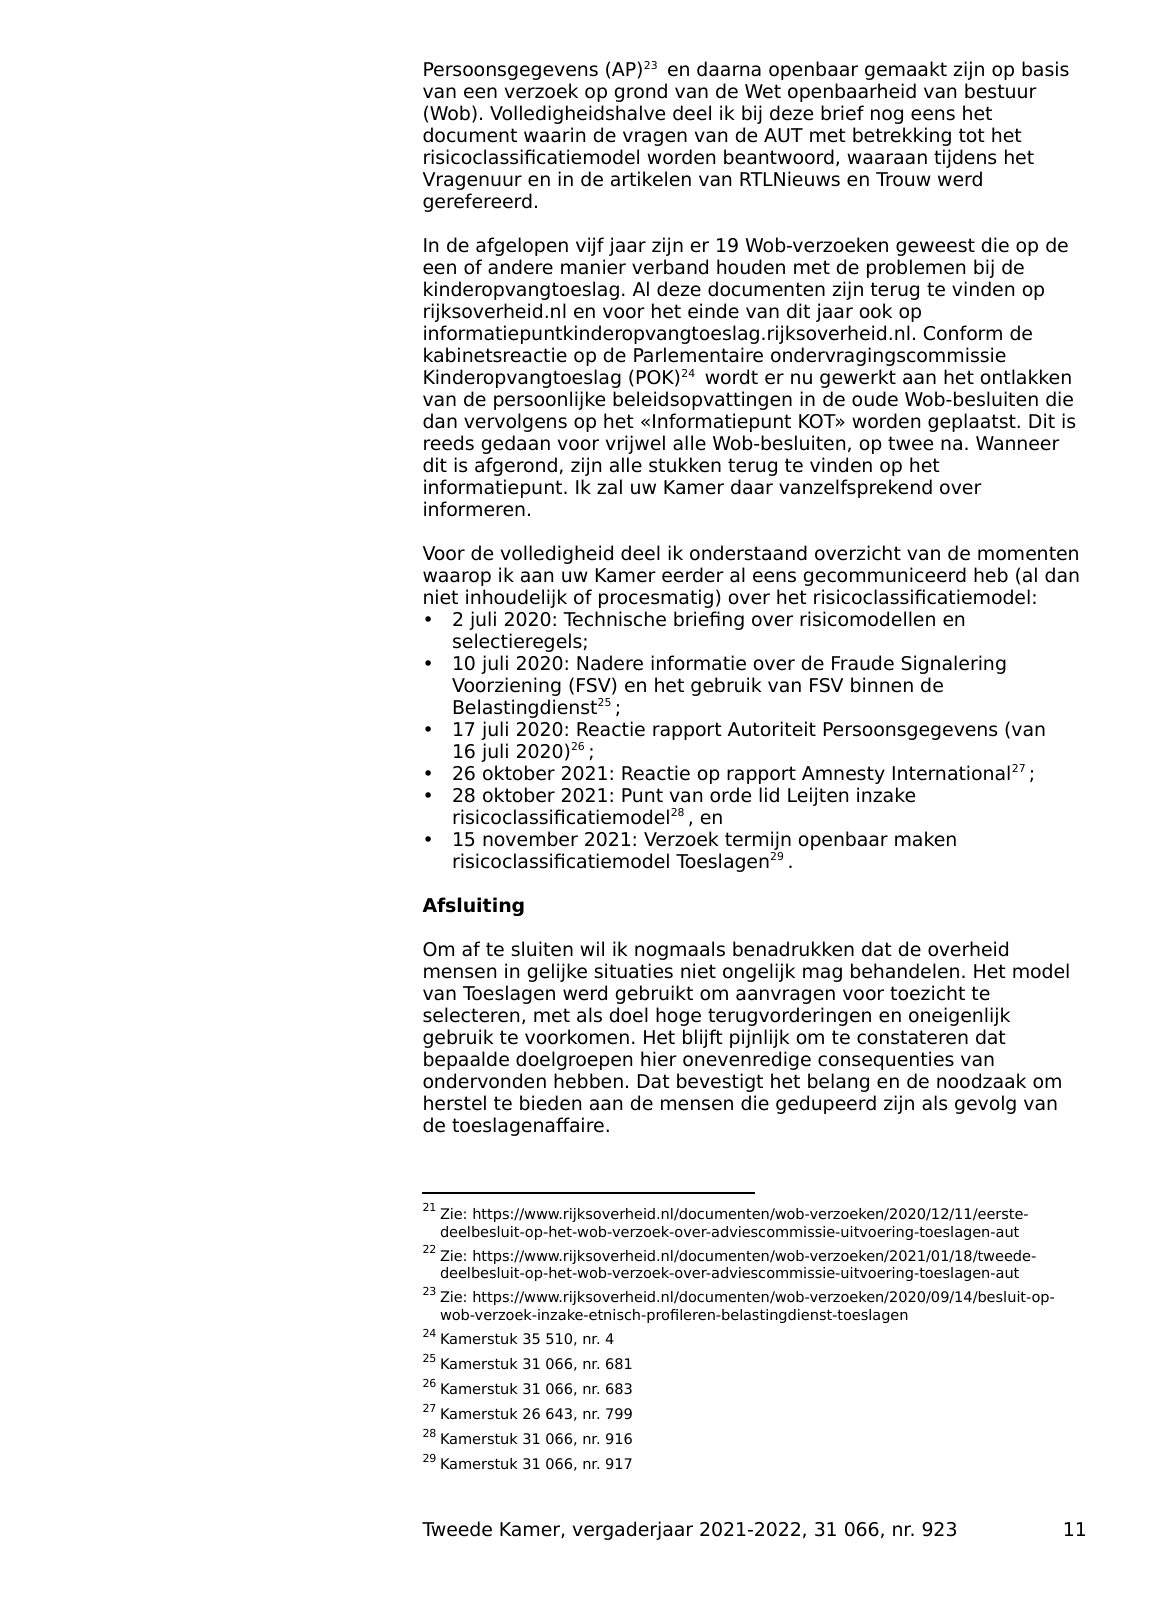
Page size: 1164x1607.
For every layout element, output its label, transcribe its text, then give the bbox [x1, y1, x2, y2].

text Kamerstuk 31 066, nr. 683 [422, 1377, 1087, 1399]
text Persoonsgegevens (AP) en daarna openbaar gemaakt zijn op basis van een verzoek op grond van de Wet openbaarheid van bestuur (Wob). Volledigheidshalve deel ik bij deze brief nog eens het document waarin de vragen van de AUT met betrekking tot het risicoclassificatiemodel worden beantwoord, waaraan tijdens het Vragenuur en in de artikelen van RTLNieuws en Trouw werd gerefereerd. [422, 59, 1087, 213]
text Kamerstuk 26 643, nr. 799 [422, 1402, 1087, 1424]
text Om af te sluiten wil ik nogmaals benadrukken dat de overheid mensen in gelijke situaties niet ongelijk mag behandelen. Het model van Toeslagen werd gebruikt om aanvragen voor toezicht te selecteren, met als doel hoge terugvorderingen en oneigenlijk gebruik te voorkomen. Het blijft pijnlijk om te constateren dat bepaalde doelgroepen hier onevenredige consequenties van ondervonden hebben. Dat bevestigt het belang en de noodzaak om herstel te bieden aan de mensen die gedupeerd zijn als gevolg van de toeslagenaffaire. [422, 939, 1087, 1137]
text • 2 juli 2020: Technische briefing over risicomodellen en selectieregels; [422, 609, 1087, 653]
subtitle Afsluiting [422, 895, 1087, 917]
text Zie: https://www.rijksoverheid.nl/documenten/wob-verzoeken/2021/01/18/tweede-deelbesluit-op-het-wob-verzoek-over-adviescommissie-uitvoering-toeslagen-aut [422, 1243, 1087, 1282]
text In de afgelopen vijf jaar zijn er 19 Wob-verzoeken geweest die op de een of andere manier verband houden met de problemen bij de kinderopvangtoeslag. Al deze documenten zijn terug te vinden op rijksoverheid.nl en voor het einde van dit jaar ook op informatiepuntkinderopvangtoeslag.rijksoverheid.nl. Conform de kabinetsreactie op de Parlementaire ondervragingscommissie Kinderopvangtoeslag (POK) wordt er nu gewerkt aan het ontlakken van de persoonlijke beleidsopvattingen in de oude Wob-besluiten die dan vervolgens op het «Informatiepunt KOT» worden geplaatst. Dit is reeds gedaan voor vrijwel alle Wob-besluiten, op twee na. Wanneer dit is afgerond, zijn alle stukken terug te vinden op het informatiepunt. Ik zal uw Kamer daar vanzelfsprekend over informeren. [422, 235, 1087, 521]
text Zie: https://www.rijksoverheid.nl/documenten/wob-verzoeken/2020/12/11/eerste-deelbesluit-op-het-wob-verzoek-over-adviescommissie-uitvoering-toeslagen-aut [422, 1202, 1087, 1241]
text Kamerstuk 31 066, nr. 917 [422, 1452, 1087, 1474]
text • 26 oktober 2021: Reactie op rapport Amnesty International; [422, 763, 1087, 785]
text Kamerstuk 31 066, nr. 681 [422, 1352, 1087, 1374]
text Kamerstuk 31 066, nr. 916 [422, 1427, 1087, 1449]
text • 10 juli 2020: Nadere informatie over de Fraude Signalering Voorziening (FSV) en het gebruik van FSV binnen de Belastingdienst; [422, 653, 1087, 719]
text Kamerstuk 35 510, nr. 4 [422, 1327, 1087, 1349]
text • 15 november 2021: Verzoek termijn openbaar maken risicoclassificatiemodel Toeslagen. [422, 829, 1087, 873]
text • 28 oktober 2021: Punt van orde lid Leijten inzake risicoclassificatiemodel, en [422, 785, 1087, 829]
text Zie: https://www.rijksoverheid.nl/documenten/wob-verzoeken/2020/09/14/besluit-op-wob-verzoek-inzake-etnisch-profileren-belastingdienst-toeslagen [422, 1285, 1087, 1324]
text • 17 juli 2020: Reactie rapport Autoriteit Persoonsgegevens (van 16 juli 2020); [422, 719, 1087, 763]
text Voor de volledigheid deel ik onderstaand overzicht van de momenten waarop ik aan uw Kamer eerder al eens gecommuniceerd heb (al dan niet inhoudelijk of procesmatig) over het risicoclassificatiemodel: [422, 543, 1087, 609]
